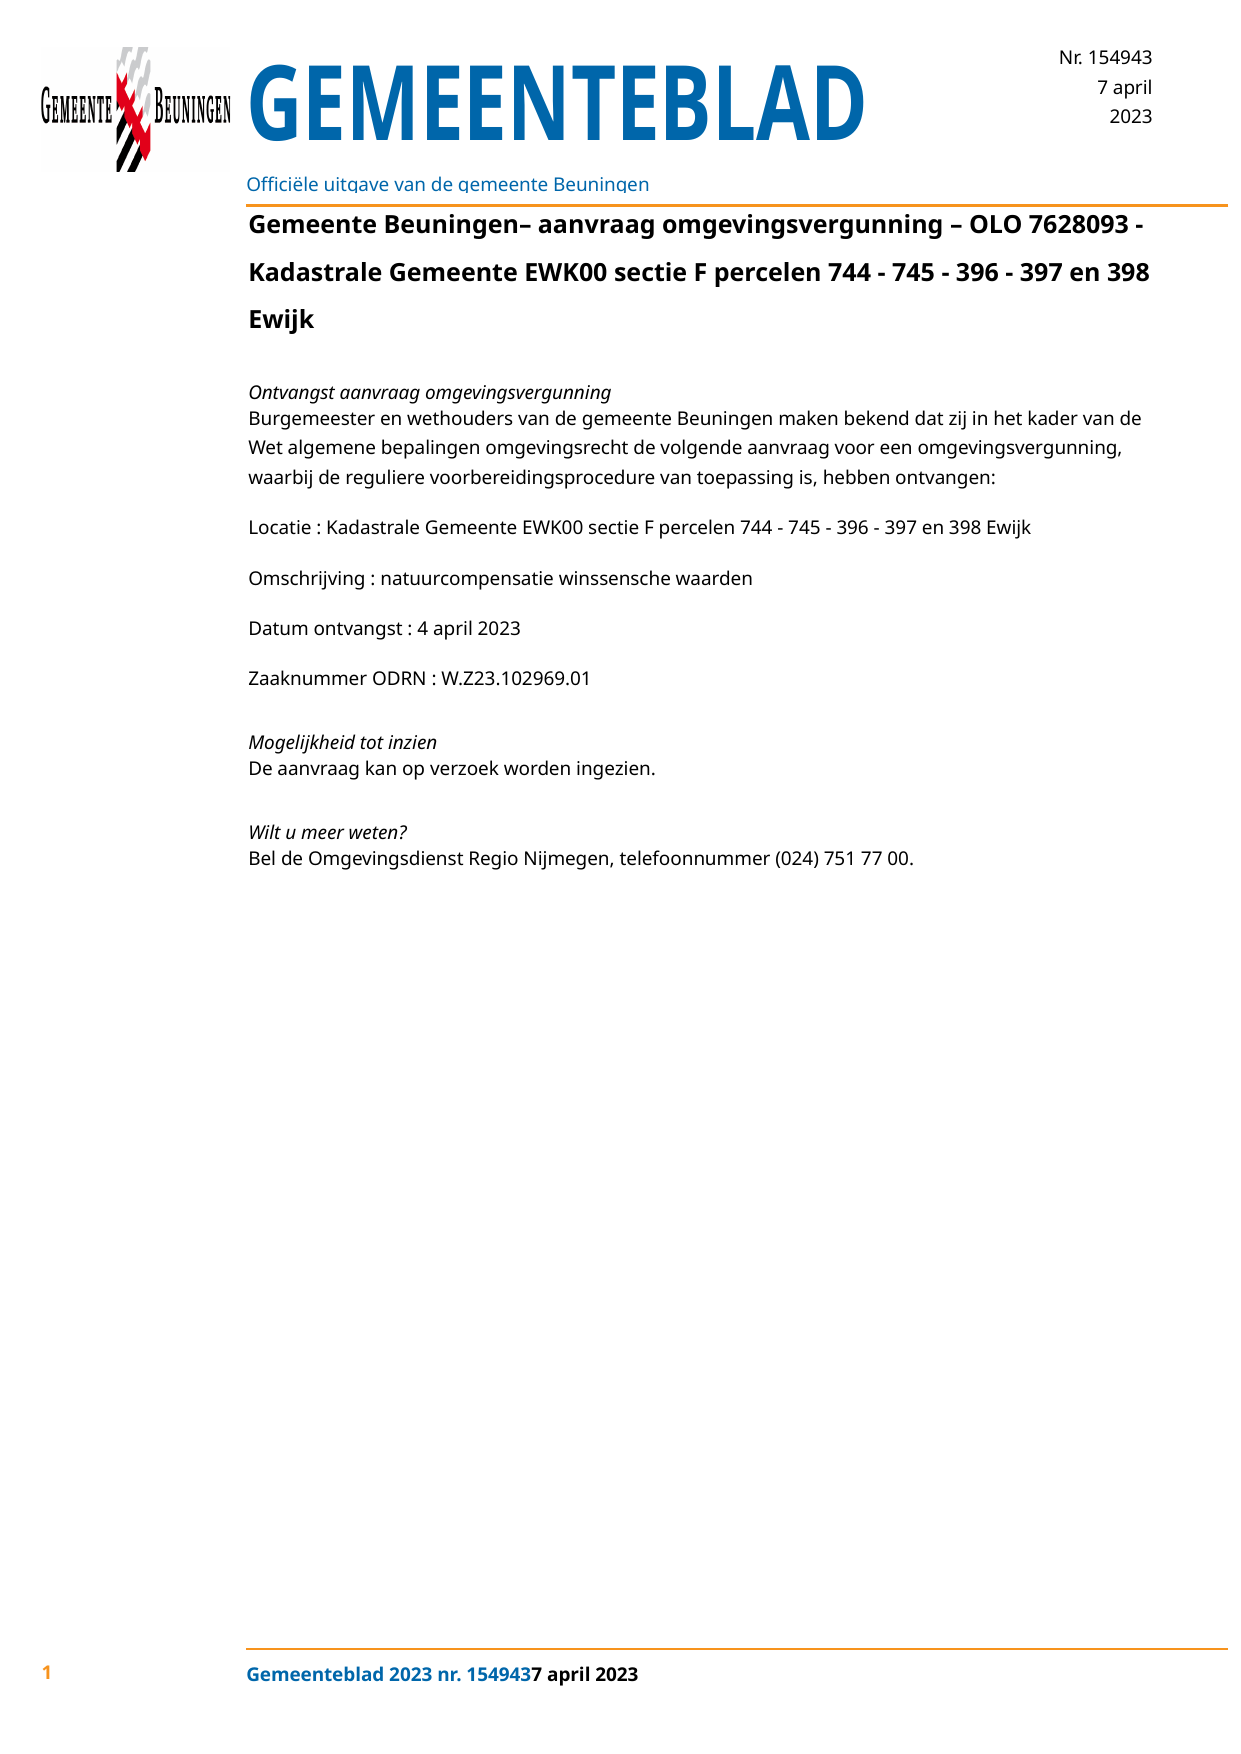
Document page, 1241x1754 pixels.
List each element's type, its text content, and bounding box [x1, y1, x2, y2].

text Datum ontvangst : 4 april 2023 [248, 615, 1152, 641]
text Mogelijkheid tot inzien [248, 729, 1152, 755]
text Ontvangst aanvraag omgevingsvergunning [248, 379, 1152, 405]
text Wilt u meer weten? [248, 819, 1152, 845]
text Omschrijving : natuurcompensatie winssensche waarden [248, 565, 1152, 591]
text De aanvraag kan op verzoek worden ingezien. [248, 755, 1152, 781]
picture [41, 47, 231, 172]
text Bel de Omgevingsdienst Regio Nijmegen, telefoonnummer (024) 751 77 00. [248, 845, 1152, 871]
text Locatie : Kadastrale Gemeente EWK00 sectie F percelen 744 - 745 - 396 - 397 en 398 Ewijk [248, 514, 1152, 540]
text Gemeente Beuningen– aanvraag omgevingsvergunning – OLO 7628093 - Kadastrale Gemeente EWK00 sectie F percelen 744 - 745 - 396 - 397 en 398 Ewijk [248, 207, 1152, 336]
text Burgemeester en wethouders van de gemeente Beuningen maken bekend dat zij in het kader van de Wet algemene bepalingen omgevingsrecht de volgende aanvraag voor een omgevingsvergunning, waarbij de reguliere voorbereidingsprocedure van toepassing is, hebben ontvangen: [248, 405, 1152, 490]
text Zaaknummer ODRN : W.Z23.102969.01 [248, 666, 1152, 691]
